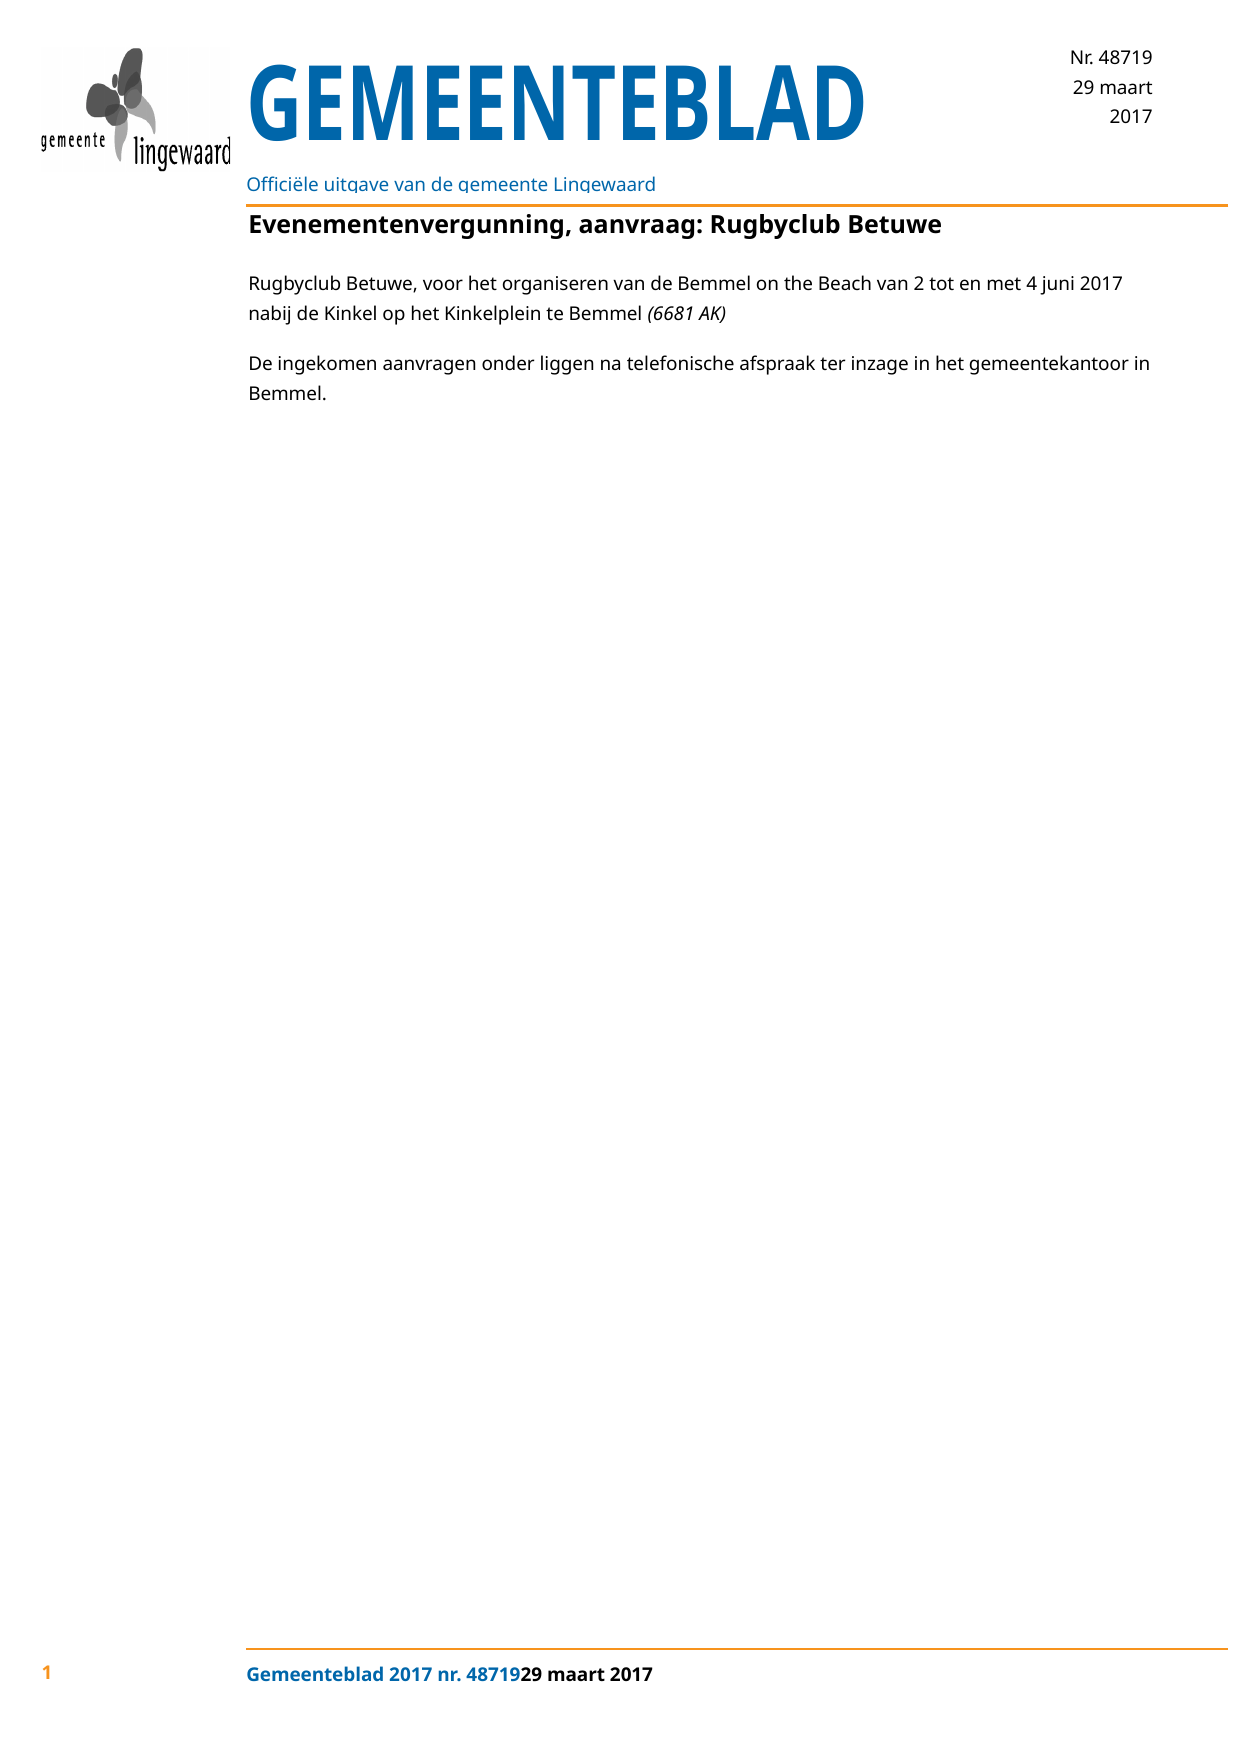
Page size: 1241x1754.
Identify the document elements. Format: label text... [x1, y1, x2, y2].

text Evenementenvergunning, aanvraag: Rugbyclub Betuwe [248, 207, 1152, 241]
picture [41, 47, 231, 172]
text De ingekomen aanvragen onder liggen na telefonische afspraak ter inzage in het gemeentekantoor in Bemmel. [248, 350, 1152, 406]
text Rugbyclub Betuwe, voor het organiseren van de Bemmel on the Beach van 2 tot en met 4 juni 2017 nabij de Kinkel op het Kinkelplein te Bemmel (6681 AK) [248, 270, 1152, 326]
